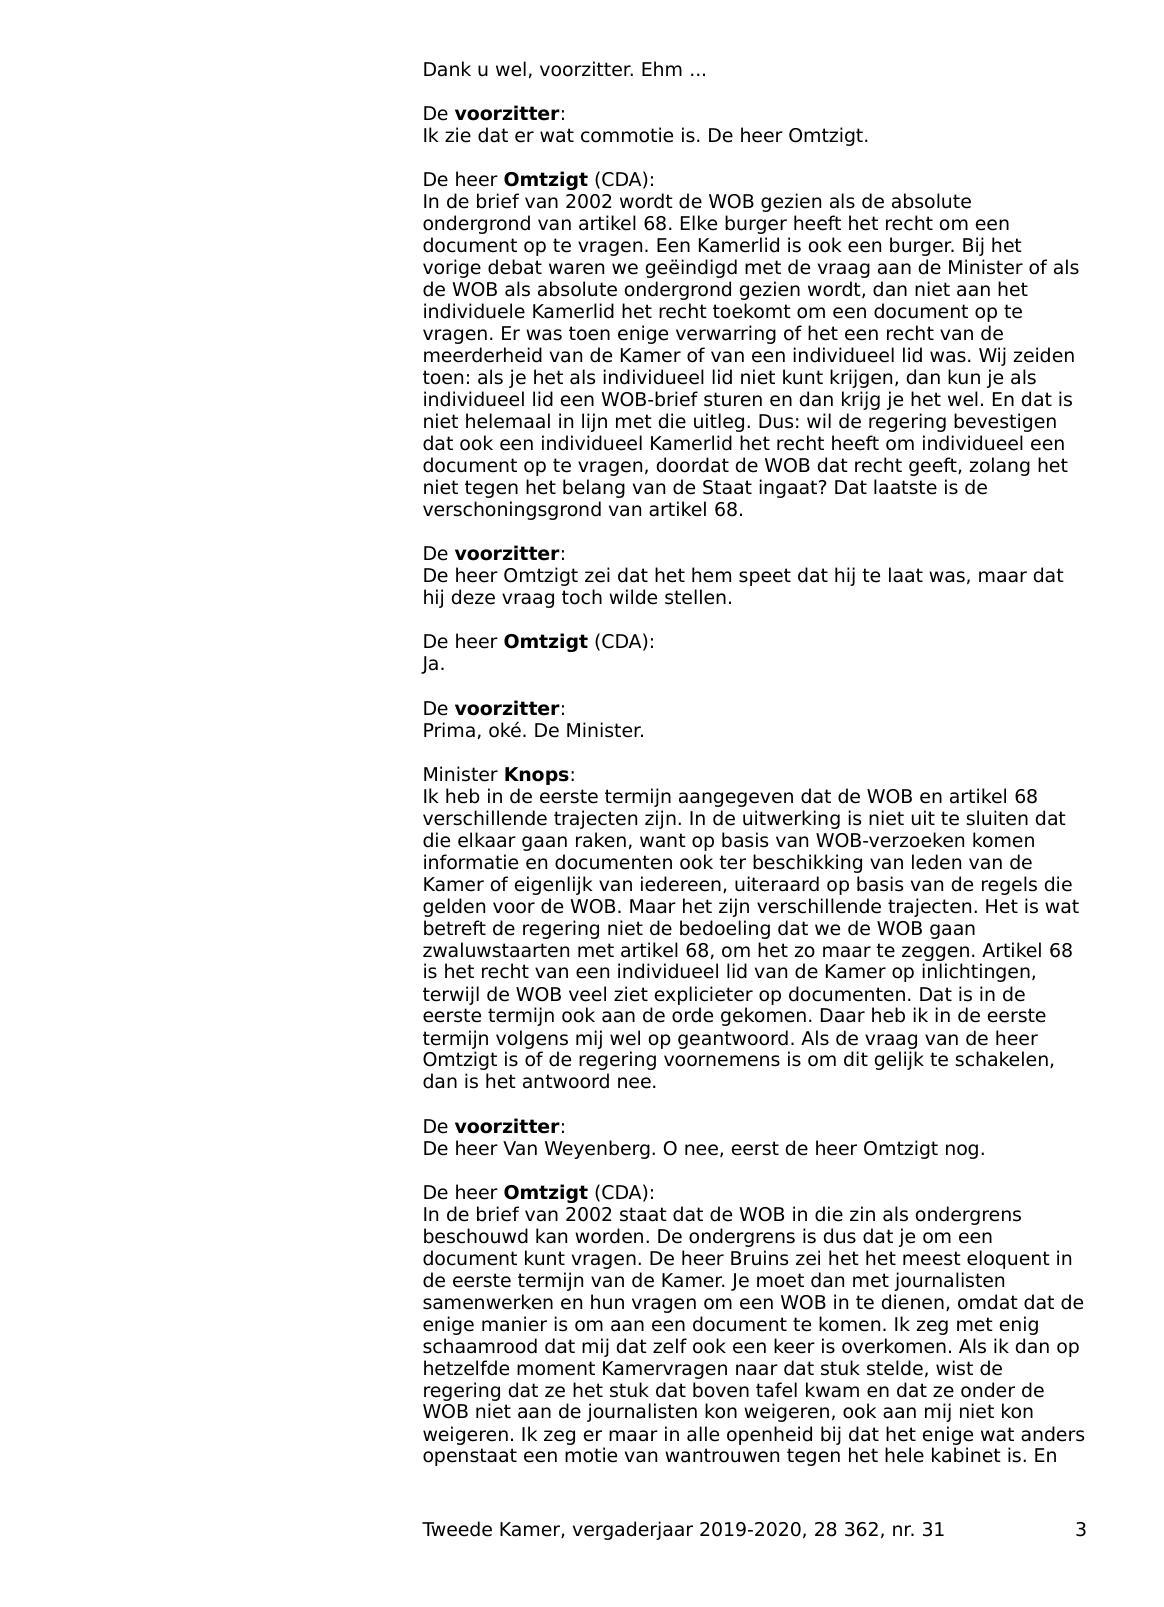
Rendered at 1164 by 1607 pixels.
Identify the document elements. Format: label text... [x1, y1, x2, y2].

text Prima, oké. De Minister. [422, 719, 1087, 741]
text De voorzitter: [422, 543, 1087, 565]
text De voorzitter: [422, 103, 1087, 125]
text In de brief van 2002 wordt de WOB gezien als de absolute ondergrond van artikel 68. Elke burger heeft het recht om een document op te vragen. Een Kamerlid is ook een burger. Bij het vorige debat waren we geëindigd met de vraag aan de Minister of als de WOB als absolute ondergrond gezien wordt, dan niet aan het individuele Kamerlid het recht toekomt om een document op te vragen. Er was toen enige verwarring of het een recht van de meerderheid van de Kamer of van een individueel lid was. Wij zeiden toen: als je het als individueel lid niet kunt krijgen, dan kun je als individueel lid een WOB-brief sturen en dan krijg je het wel. En dat is niet helemaal in lijn met die uitleg. Dus: wil de regering bevestigen dat ook een individueel Kamerlid het recht heeft om individueel een document op te vragen, doordat de WOB dat recht geeft, zolang het niet tegen het belang van de Staat ingaat? Dat laatste is de verschoningsgrond van artikel 68. [422, 191, 1087, 521]
text Ik zie dat er wat commotie is. De heer Omtzigt. [422, 125, 1087, 147]
text De heer Omtzigt zei dat het hem speet dat hij te laat was, maar dat hij deze vraag toch wilde stellen. [422, 565, 1087, 609]
text De heer Omtzigt (CDA): [422, 169, 1087, 191]
text De voorzitter: [422, 1116, 1087, 1137]
text De voorzitter: [422, 697, 1087, 719]
text De heer Omtzigt (CDA): [422, 631, 1087, 653]
text Minister Knops: [422, 764, 1087, 786]
text Ja. [422, 653, 1087, 675]
text De heer Van Weyenberg. O nee, eerst de heer Omtzigt nog. [422, 1137, 1087, 1159]
text Ik heb in de eerste termijn aangegeven dat de WOB en artikel 68 verschillende trajecten zijn. In de uitwerking is niet uit te sluiten dat die elkaar gaan raken, want op basis van WOB-verzoeken komen informatie en documenten ook ter beschikking van leden van de Kamer of eigenlijk van iedereen, uiteraard op basis van de regels die gelden voor de WOB. Maar het zijn verschillende trajecten. Het is wat betreft de regering niet de bedoeling dat we de WOB gaan zwaluwstaarten met artikel 68, om het zo maar te zeggen. Artikel 68 is het recht van een individueel lid van de Kamer op inlichtingen, terwijl de WOB veel ziet explicieter op documenten. Dat is in de eerste termijn ook aan de orde gekomen. Daar heb ik in de eerste termijn volgens mij wel op geantwoord. Als de vraag van de heer Omtzigt is of de regering voornemens is om dit gelijk te schakelen, dan is het antwoord nee. [422, 786, 1087, 1093]
text In de brief van 2002 staat dat de WOB in die zin als ondergrens beschouwd kan worden. De ondergrens is dus dat je om een document kunt vragen. De heer Bruins zei het het meest eloquent in de eerste termijn van de Kamer. Je moet dan met journalisten samenwerken en hun vragen om een WOB in te dienen, omdat dat de enige manier is om aan een document te komen. Ik zeg met enig schaamrood dat mij dat zelf ook een keer is overkomen. Als ik dan op hetzelfde moment Kamervragen naar dat stuk stelde, wist de regering dat ze het stuk dat boven tafel kwam en dat ze onder de WOB niet aan de journalisten kon weigeren, ook aan mij niet kon weigeren. Ik zeg er maar in alle openheid bij dat het enige wat anders openstaat een motie van wantrouwen tegen het hele kabinet is. En [422, 1204, 1087, 1467]
text Dank u wel, voorzitter. Ehm ... [422, 59, 1087, 81]
text De heer Omtzigt (CDA): [422, 1182, 1087, 1204]
